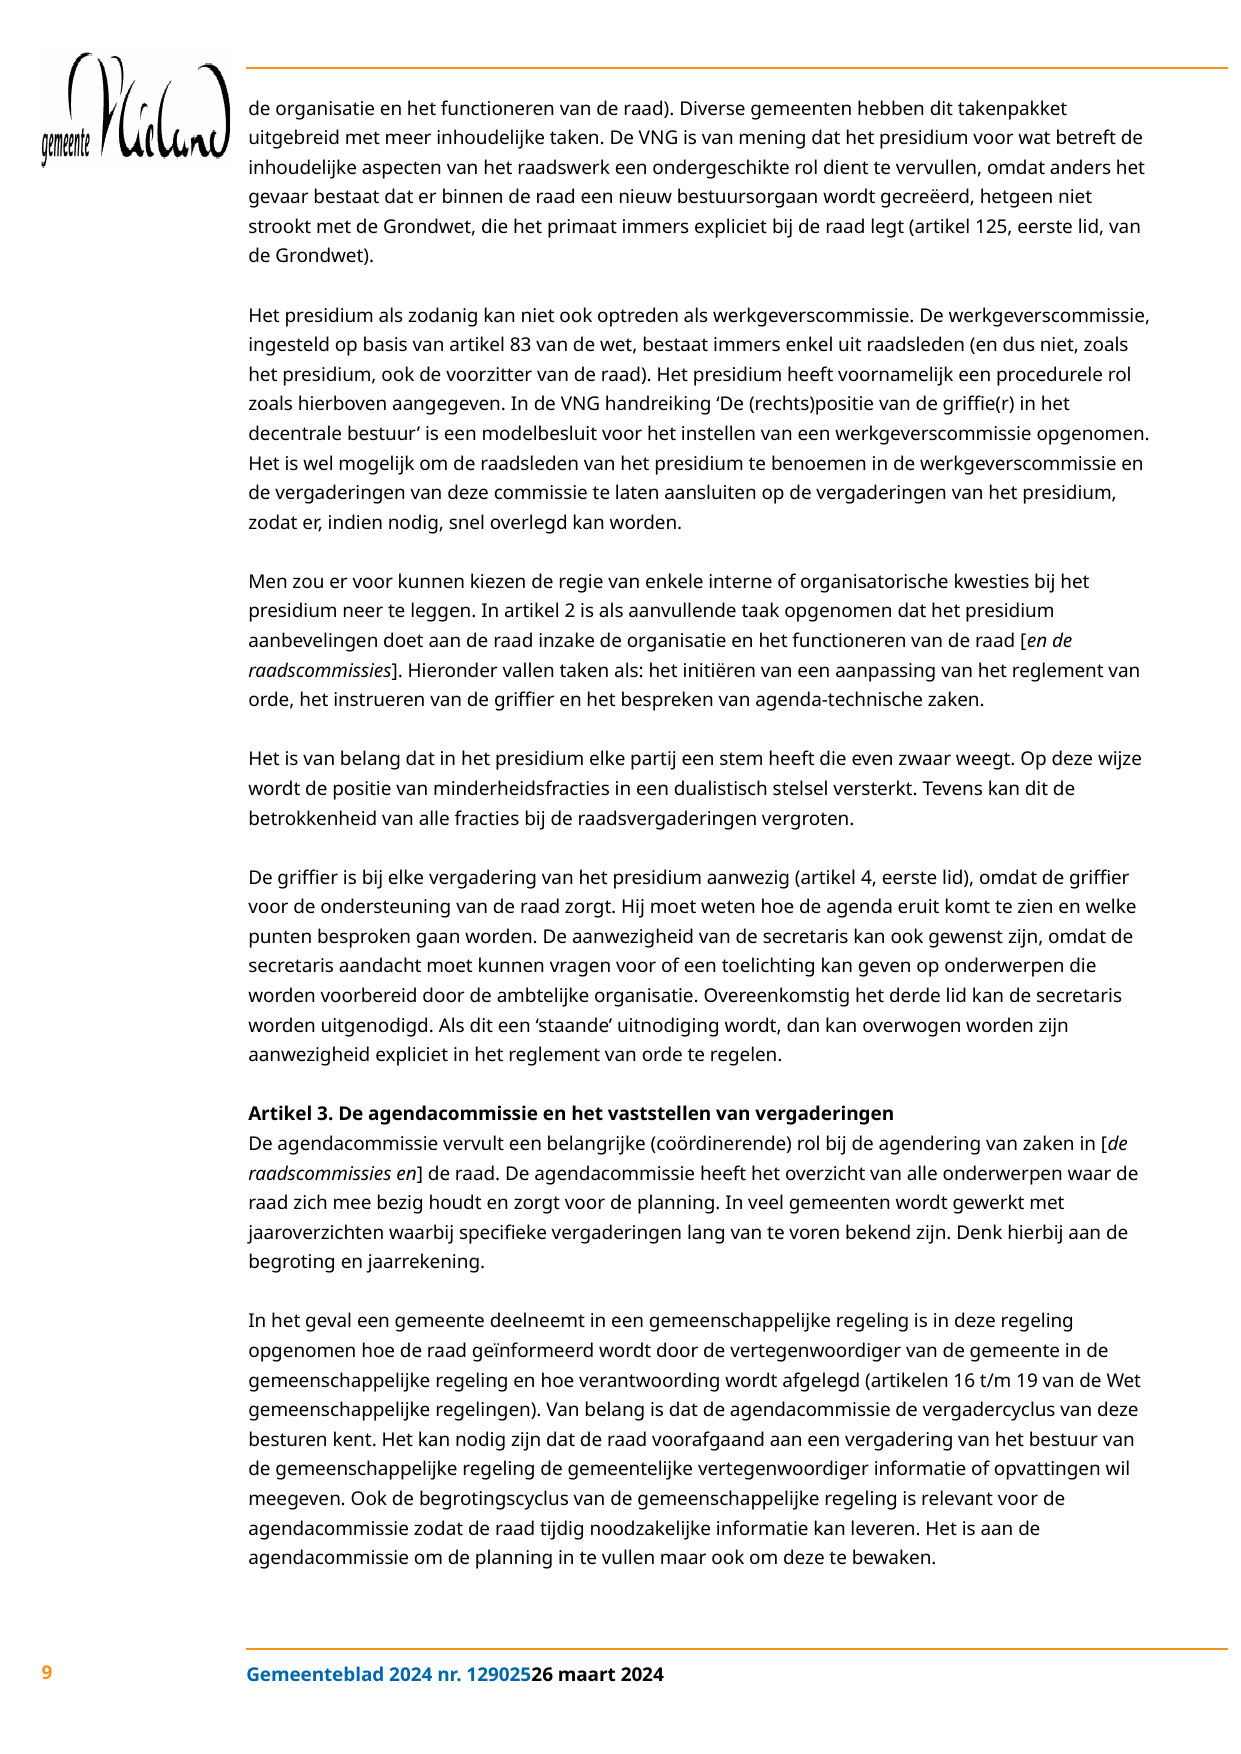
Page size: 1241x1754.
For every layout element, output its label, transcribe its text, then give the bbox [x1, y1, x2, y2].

text De agendacommissie vervult een belangrijke (coördinerende) rol bij de agendering van zaken in [de raadscommissies en] de raad. De agendacommissie heeft het overzicht van alle onderwerpen waar de raad zich mee bezig houdt en zorgt voor de planning. In veel gemeenten wordt gewerkt met jaaroverzichten waarbij specifieke vergaderingen lang van te voren bekend zijn. Denk hierbij aan de begroting en jaarrekening. [248, 1130, 1152, 1274]
text Het is van belang dat in het presidium elke partij een stem heeft die even zwaar weegt. Op deze wijze wordt de positie van minderheidsfracties in een dualistisch stelsel versterkt. Tevens kan dit de betrokkenheid van alle fracties bij de raadsvergaderingen vergroten. [248, 746, 1152, 831]
text de organisatie en het functioneren van de raad). Diverse gemeenten hebben dit takenpakket uitgebreid met meer inhoudelijke taken. De VNG is van mening dat het presidium voor wat betreft de inhoudelijke aspecten van het raadswerk een ondergeschikte rol dient te vervullen, omdat anders het gevaar bestaat dat er binnen de raad een nieuw bestuursorgaan wordt gecreëerd, hetgeen niet strookt met de Grondwet, die het primaat immers expliciet bij de raad legt (artikel 125, eerste lid, van de Grondwet). [248, 95, 1152, 268]
text De griffier is bij elke vergadering van het presidium aanwezig (artikel 4, eerste lid), omdat de griffier voor de ondersteuning van de raad zorgt. Hij moet weten hoe de agenda eruit komt te zien en welke punten besproken gaan worden. De aanwezigheid van de secretaris kan ook gewenst zijn, omdat de secretaris aandacht moet kunnen vragen voor of een toelichting kan geven op onderwerpen die worden voorbereid door de ambtelijke organisatie. Overeenkomstig het derde lid kan de secretaris worden uitgenodigd. Als dit een ‘staande’ uitnodiging wordt, dan kan overwogen worden zijn aanwezigheid expliciet in het reglement van orde te regelen. [248, 864, 1152, 1067]
picture [41, 47, 231, 172]
text In het geval een gemeente deelneemt in een gemeenschappelijke regeling is in deze regeling opgenomen hoe de raad geïnformeerd wordt door de vertegenwoordiger van de gemeente in de gemeenschappelijke regeling en hoe verantwoording wordt afgelegd (artikelen 16 t/m 19 van de Wet gemeenschappelijke regelingen). Van belang is dat de agendacommissie de vergadercyclus van deze besturen kent. Het kan nodig zijn dat de raad voorafgaand aan een vergadering van het bestuur van de gemeenschappelijke regeling de gemeentelijke vertegenwoordiger informatie of opvattingen wil meegeven. Ook de begrotingscyclus van de gemeenschappelijke regeling is relevant voor de agendacommissie zodat de raad tijdig noodzakelijke informatie kan leveren. Het is aan de agendacommissie om de planning in te vullen maar ook om deze te bewaken. [248, 1308, 1152, 1570]
text Artikel 3. De agendacommissie en het vaststellen van vergaderingen [248, 1101, 1152, 1126]
text Men zou er voor kunnen kiezen de regie van enkele interne of organisatorische kwesties bij het presidium neer te leggen. In artikel 2 is als aanvullende taak opgenomen dat het presidium aanbevelingen doet aan de raad inzake de organisatie en het functioneren van de raad [en de raadscommissies]. Hieronder vallen taken als: het initiëren van een aanpassing van het reglement van orde, het instrueren van de griffier en het bespreken van agenda-technische zaken. [248, 568, 1152, 712]
text Het presidium als zodanig kan niet ook optreden als werkgeverscommissie. De werkgeverscommissie, ingesteld op basis van artikel 83 van de wet, bestaat immers enkel uit raadsleden (en dus niet, zoals het presidium, ook de voorzitter van de raad). Het presidium heeft voornamelijk een procedurele rol zoals hierboven aangegeven. In de VNG handreiking ‘De (rechts)positie van de griffie(r) in het decentrale bestuur’ is een modelbesluit voor het instellen van een werkgeverscommissie opgenomen. Het is wel mogelijk om de raadsleden van het presidium te benoemen in de werkgeverscommissie en de vergaderingen van deze commissie te laten aansluiten op de vergaderingen van het presidium, zodat er, indien nodig, snel overlegd kan worden. [248, 302, 1152, 535]
